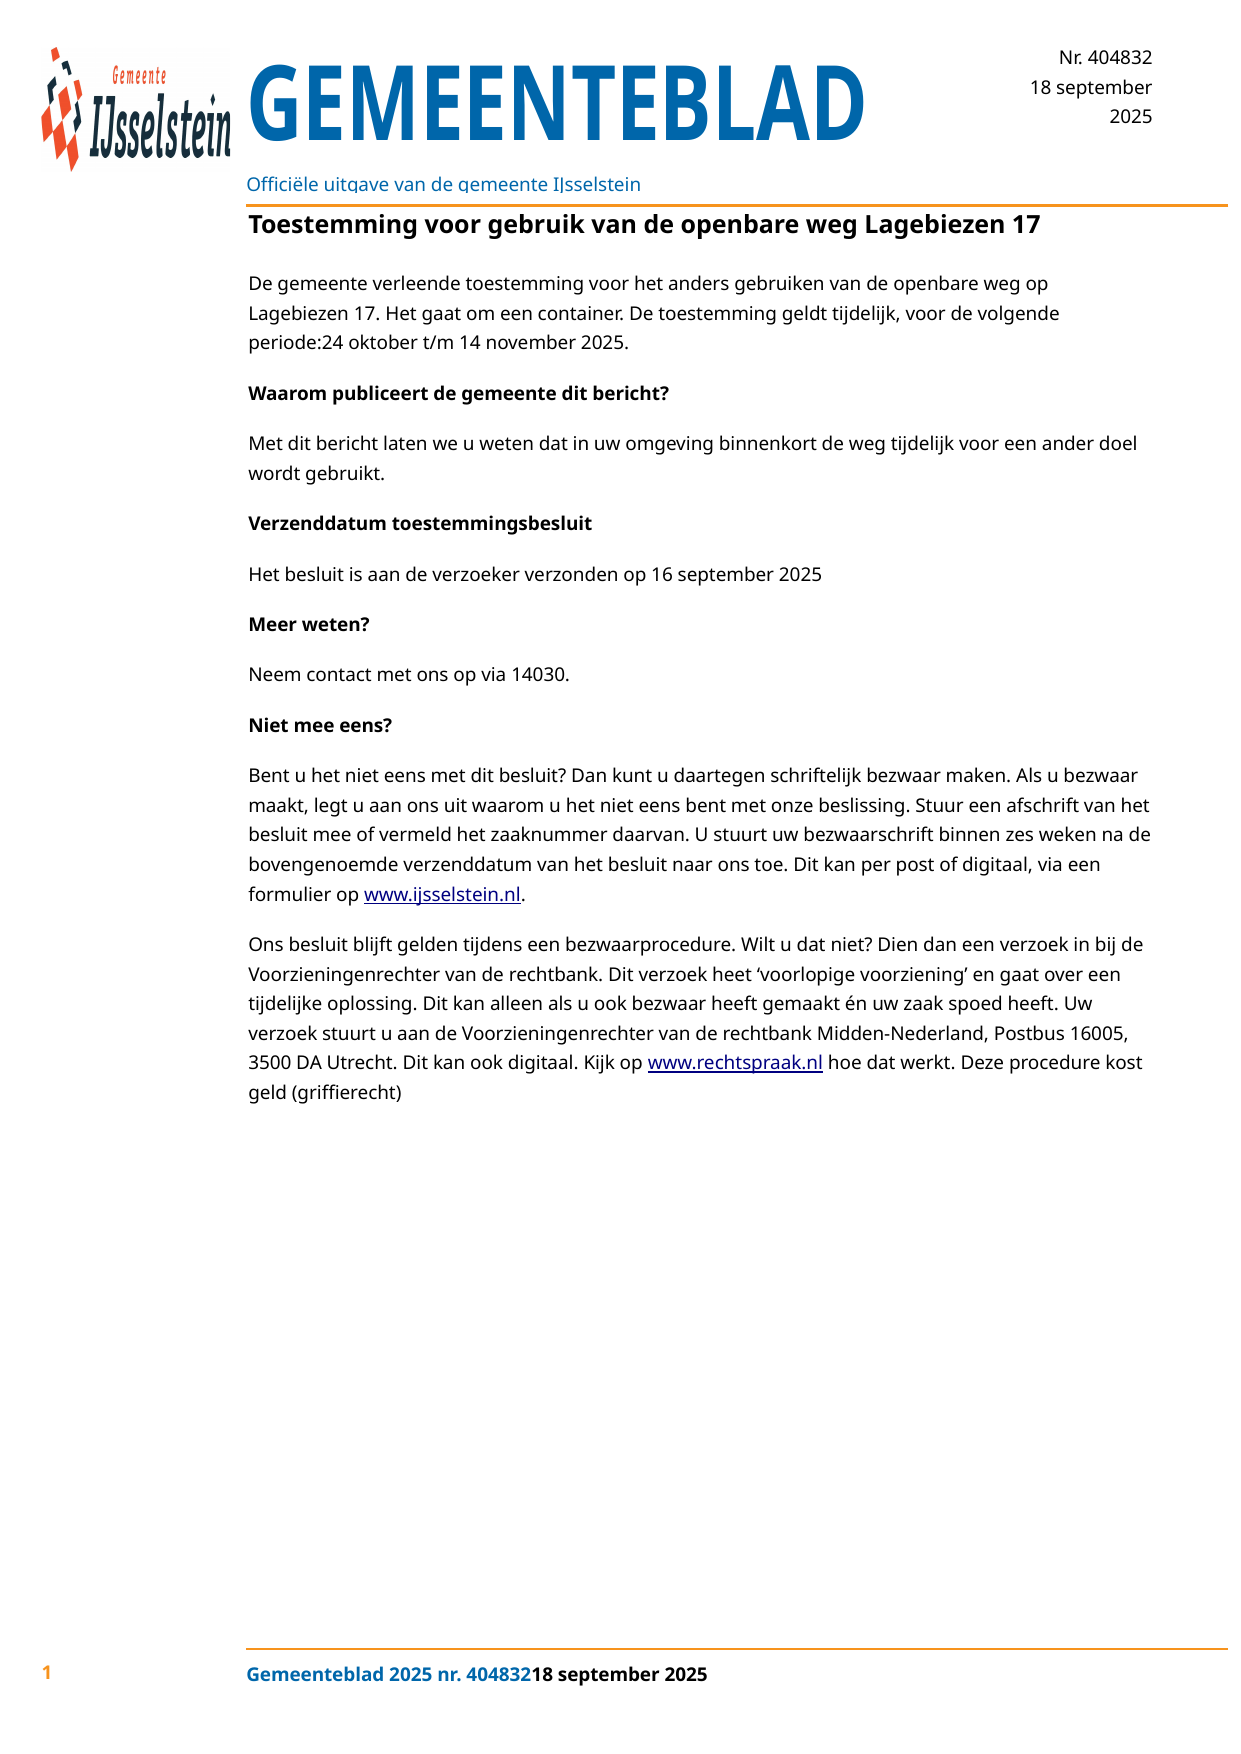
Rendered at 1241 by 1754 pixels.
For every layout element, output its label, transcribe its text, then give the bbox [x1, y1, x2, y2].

text De gemeente verleende toestemming voor het anders gebruiken van de openbare weg op Lagebiezen 17. Het gaat om een container. De toestemming geldt tijdelijk, voor de volgende periode:24 oktober t/m 14 november 2025. [248, 270, 1152, 355]
text Bent u het niet eens met dit besluit? Dan kunt u daartegen schriftelijk bezwaar maken. Als u bezwaar maakt, legt u aan ons uit waarom u het niet eens bent met onze beslissing. Stuur een afschrift van het besluit mee of vermeld het zaaknummer daarvan. U stuurt uw bezwaarschrift binnen zes weken na de bovengenoemde verzenddatum van het besluit naar ons toe. Dit kan per post of digitaal, via een formulier op www.ijsselstein.nl. [248, 762, 1152, 906]
text Ons besluit blijft gelden tijdens een bezwaarprocedure. Wilt u dat niet? Dien dan een verzoek in bij de Voorzieningenrechter van de rechtbank. Dit verzoek heet ‘voorlopige voorziening’ en gaat over een tijdelijke oplossing. Dit kan alleen als u ook bezwaar heeft gemaakt én uw zaak spoed heeft. Uw verzoek stuurt u aan de Voorzieningenrechter van de rechtbank Midden-Nederland, Postbus 16005, 3500 DA Utrecht. Dit kan ook digitaal. Kijk op www.rechtspraak.nl hoe dat werkt. Deze procedure kost geld (griffierecht) [248, 931, 1152, 1105]
text Met dit bericht laten we u weten dat in uw omgeving binnenkort de weg tijdelijk voor een ander doel wordt gebruikt. [248, 430, 1152, 486]
text Verzenddatum toestemmingsbesluit [248, 510, 1152, 536]
text Waarom publiceert de gemeente dit bericht? [248, 380, 1152, 406]
text Het besluit is aan de verzoeker verzonden op 16 september 2025 [248, 561, 1152, 586]
text Neem contact met ons op via 14030. [248, 662, 1152, 687]
text Niet mee eens? [248, 712, 1152, 738]
text Toestemming voor gebruik van de openbare weg Lagebiezen 17 [248, 207, 1152, 241]
picture [41, 47, 231, 172]
text Meer weten? [248, 611, 1152, 637]
